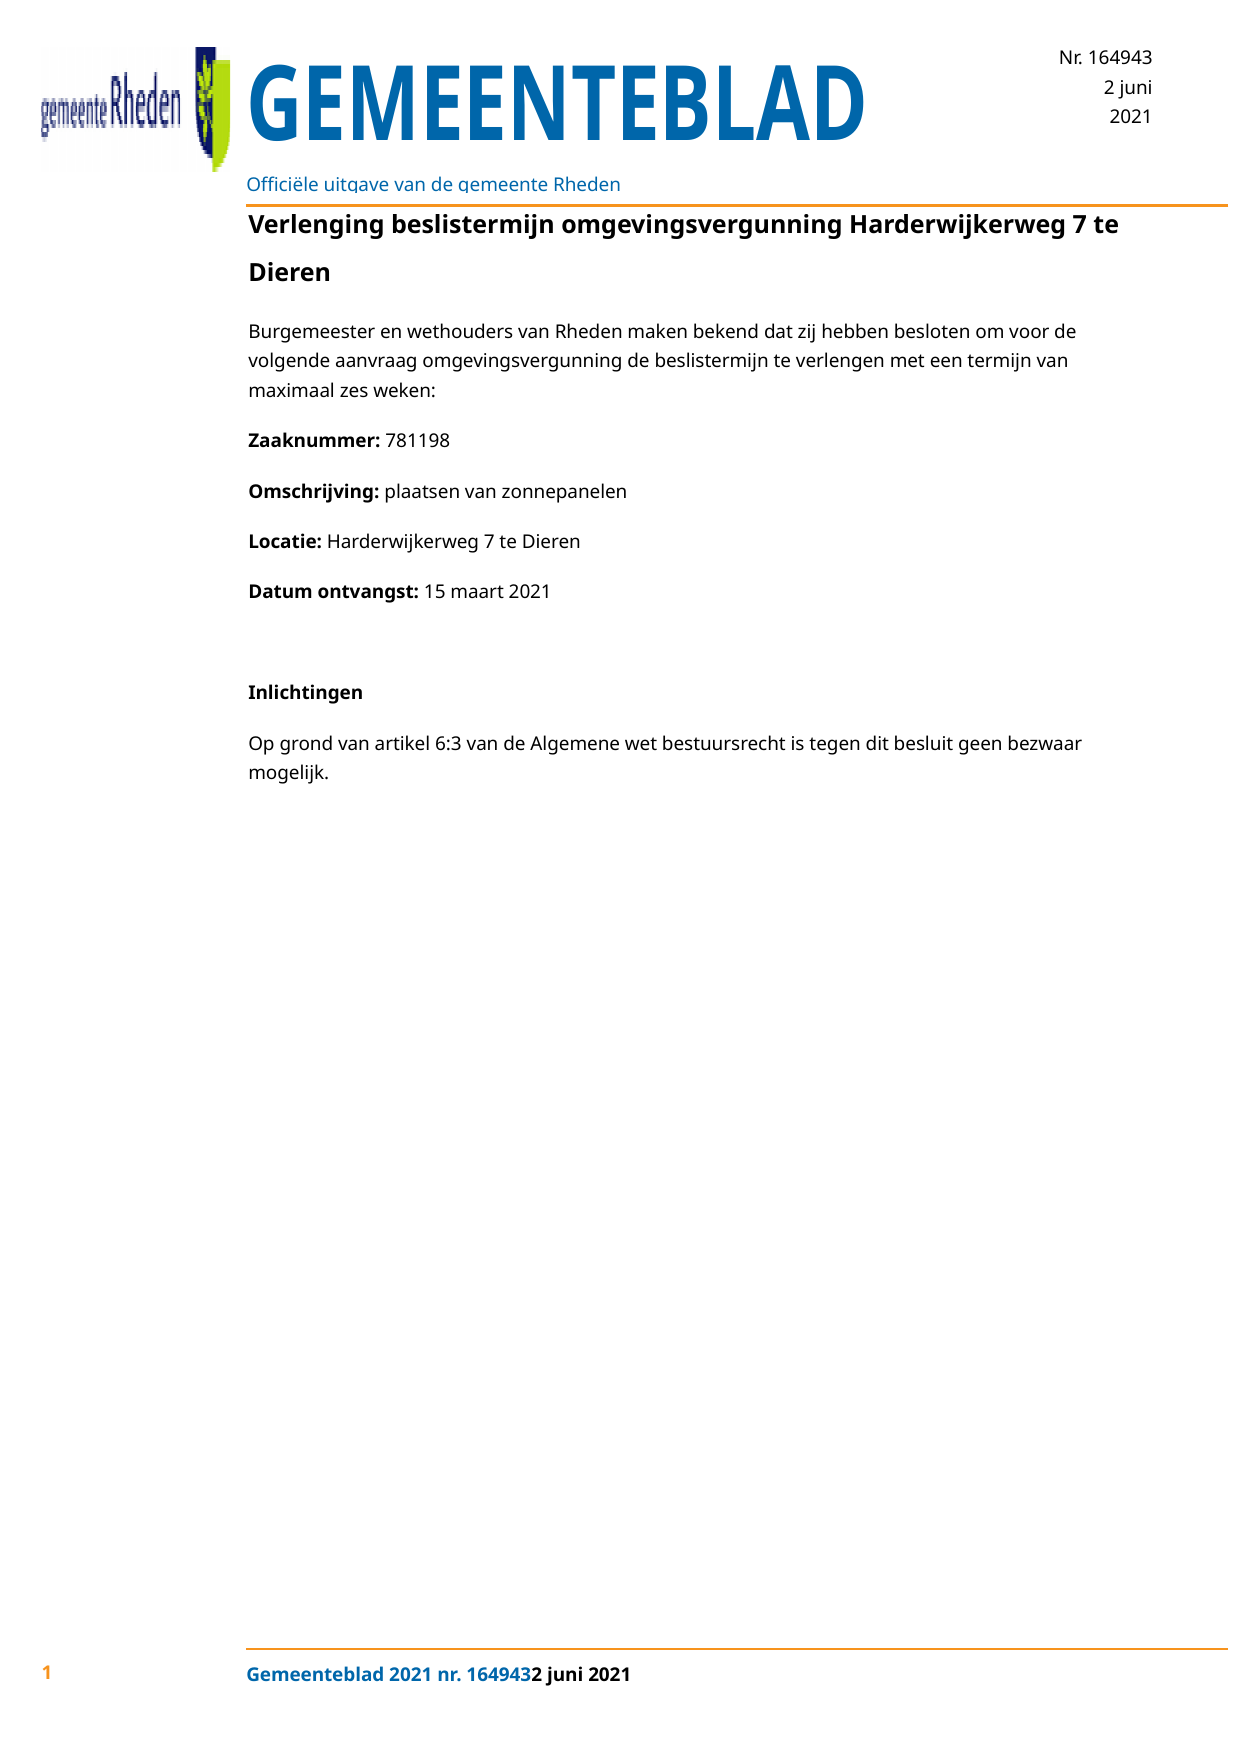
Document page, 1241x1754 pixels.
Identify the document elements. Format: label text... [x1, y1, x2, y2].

text Zaaknummer: 781198 [248, 427, 1152, 453]
text Verlenging beslistermijn omgevingsvergunning Harderwijkerweg 7 te Dieren [248, 207, 1152, 288]
text Omschrijving: plaatsen van zonnepanelen [248, 478, 1152, 504]
text Datum ontvangst: 15 maart 2021 [248, 579, 1152, 604]
text Burgemeester en wethouders van Rheden maken bekend dat zij hebben besloten om voor de volgende aanvraag omgevingsvergunning de beslistermijn te verlengen met een termijn van maximaal zes weken: [248, 318, 1152, 403]
text Locatie: Harderwijkerweg 7 te Dieren [248, 528, 1152, 554]
picture [41, 47, 231, 172]
text Inlichtingen [248, 679, 1152, 705]
text Op grond van artikel 6:3 van de Algemene wet bestuursrecht is tegen dit besluit geen bezwaar mogelijk. [248, 730, 1152, 785]
